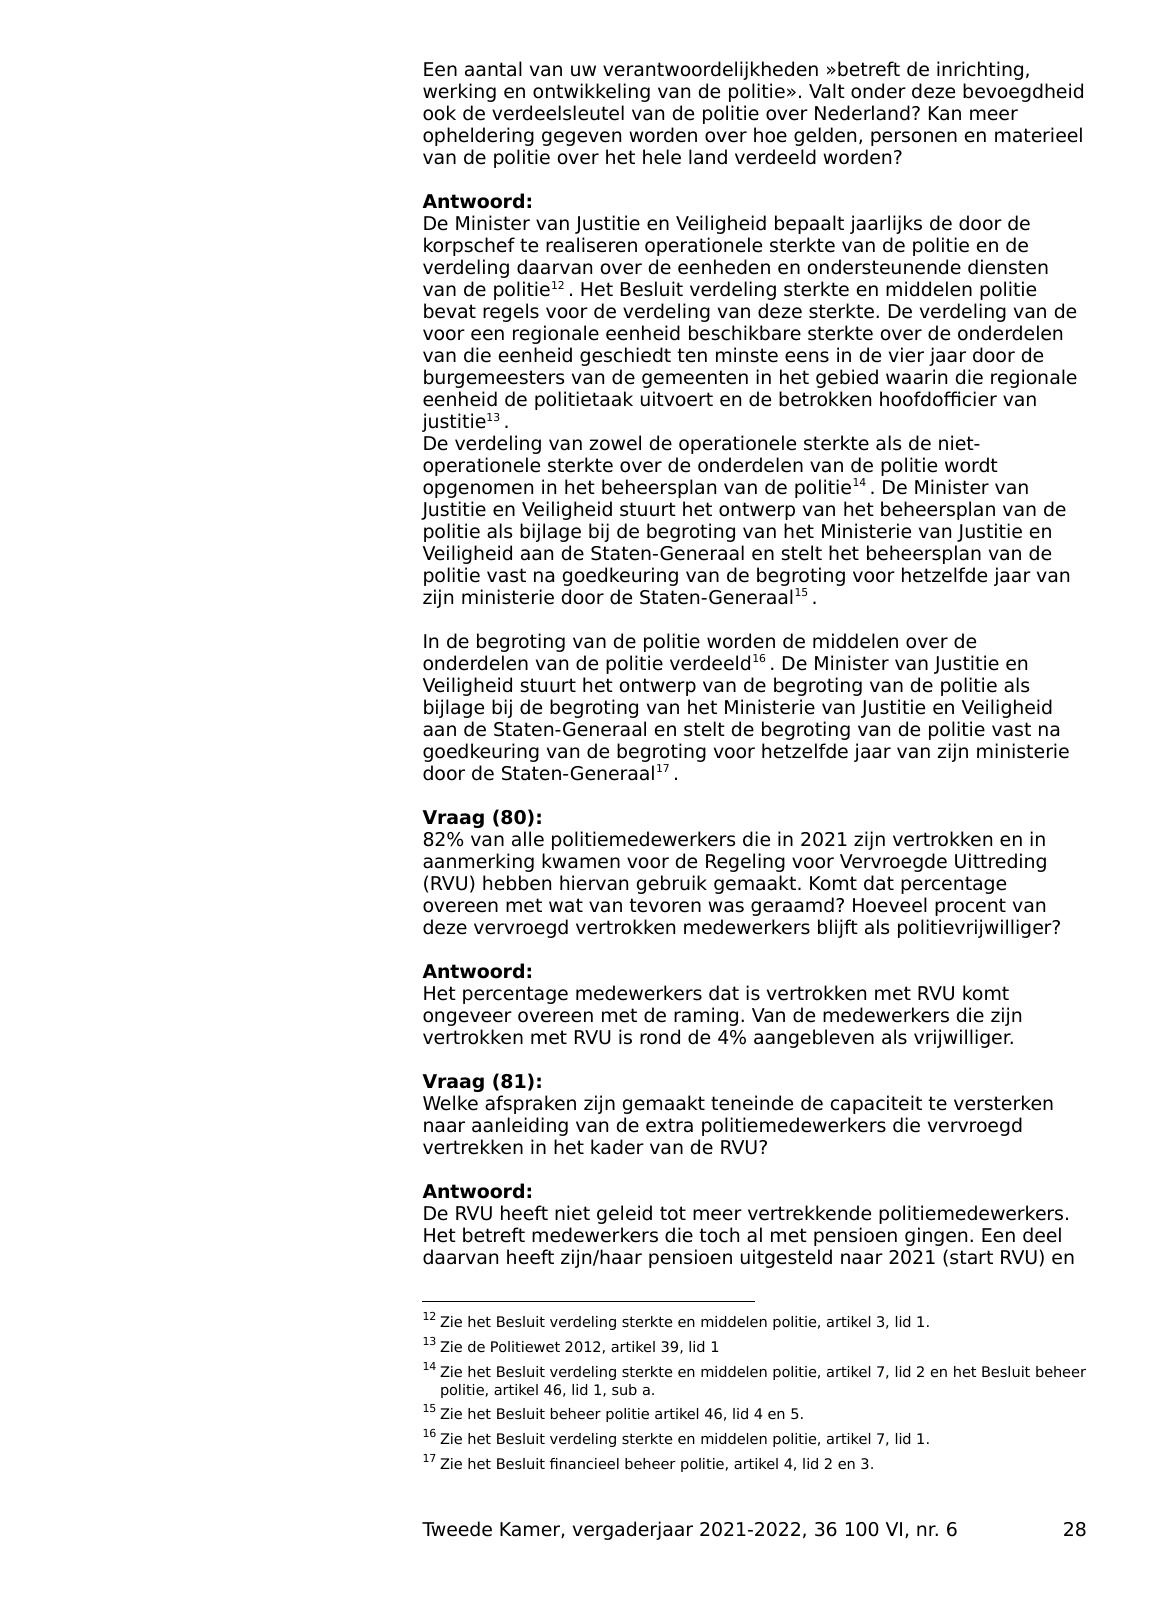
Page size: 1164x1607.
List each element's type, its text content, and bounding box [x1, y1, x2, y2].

text Zie het Besluit verdeling sterkte en middelen politie, artikel 7, lid 1. [422, 1427, 1087, 1449]
text Antwoord: [422, 1181, 1087, 1203]
text Zie het Besluit verdeling sterkte en middelen politie, artikel 7, lid 2 en het Besluit beheer politie, artikel 46, lid 1, sub a. [422, 1360, 1087, 1399]
text 82% van alle politiemedewerkers die in 2021 zijn vertrokken en in aanmerking kwamen voor de Regeling voor Vervroegde Uittreding (RVU) hebben hiervan gebruik gemaakt. Komt dat percentage overeen met wat van tevoren was geraamd? Hoeveel procent van deze vervroegd vertrokken medewerkers blijft als politievrijwilliger? [422, 829, 1087, 939]
text Welke afspraken zijn gemaakt teneinde de capaciteit te versterken naar aanleiding van de extra politiemedewerkers die vervroegd vertrekken in het kader van de RVU? [422, 1093, 1087, 1159]
text Zie het Besluit verdeling sterkte en middelen politie, artikel 3, lid 1. [422, 1310, 1087, 1332]
text Antwoord: [422, 961, 1087, 983]
text In de begroting van de politie worden de middelen over de onderdelen van de politie verdeeld. De Minister van Justitie en Veiligheid stuurt het ontwerp van de begroting van de politie als bijlage bij de begroting van het Ministerie van Justitie en Veiligheid aan de Staten-Generaal en stelt de begroting van de politie vast na goedkeuring van de begroting voor hetzelfde jaar van zijn ministerie door de Staten-Generaal. [422, 631, 1087, 785]
text Zie het Besluit financieel beheer politie, artikel 4, lid 2 en 3. [422, 1452, 1087, 1474]
text Vraag (81): [422, 1071, 1087, 1093]
text Het percentage medewerkers dat is vertrokken met RVU komt ongeveer overeen met de raming. Van de medewerkers die zijn vertrokken met RVU is rond de 4% aangebleven als vrijwilliger. [422, 983, 1087, 1049]
text De RVU heeft niet geleid tot meer vertrekkende politiemedewerkers. Het betreft medewerkers die toch al met pensioen gingen. Een deel daarvan heeft zijn/haar pensioen uitgesteld naar 2021 (start RVU) en [422, 1203, 1087, 1269]
text De Minister van Justitie en Veiligheid bepaalt jaarlijks de door de korpschef te realiseren operationele sterkte van de politie en de verdeling daarvan over de eenheden en ondersteunende diensten van de politie. Het Besluit verdeling sterkte en middelen politie bevat regels voor de verdeling van deze sterkte. De verdeling van de voor een regionale eenheid beschikbare sterkte over de onderdelen van die eenheid geschiedt ten minste eens in de vier jaar door de burgemeesters van de gemeenten in het gebied waarin die regionale eenheid de politietaak uitvoert en de betrokken hoofdofficier van justitie. [422, 213, 1087, 433]
text Zie de Politiewet 2012, artikel 39, lid 1 [422, 1335, 1087, 1357]
text Antwoord: [422, 191, 1087, 213]
text De verdeling van zowel de operationele sterkte als de niet-operationele sterkte over de onderdelen van de politie wordt opgenomen in het beheersplan van de politie. De Minister van Justitie en Veiligheid stuurt het ontwerp van het beheersplan van de politie als bijlage bij de begroting van het Ministerie van Justitie en Veiligheid aan de Staten-Generaal en stelt het beheersplan van de politie vast na goedkeuring van de begroting voor hetzelfde jaar van zijn ministerie door de Staten-Generaal. [422, 433, 1087, 609]
text Zie het Besluit beheer politie artikel 46, lid 4 en 5. [422, 1402, 1087, 1424]
text Een aantal van uw verantwoordelijkheden »betreft de inrichting, werking en ontwikkeling van de politie». Valt onder deze bevoegdheid ook de verdeelsleutel van de politie over Nederland? Kan meer opheldering gegeven worden over hoe gelden, personen en materieel van de politie over het hele land verdeeld worden? [422, 59, 1087, 169]
text Vraag (80): [422, 807, 1087, 829]
